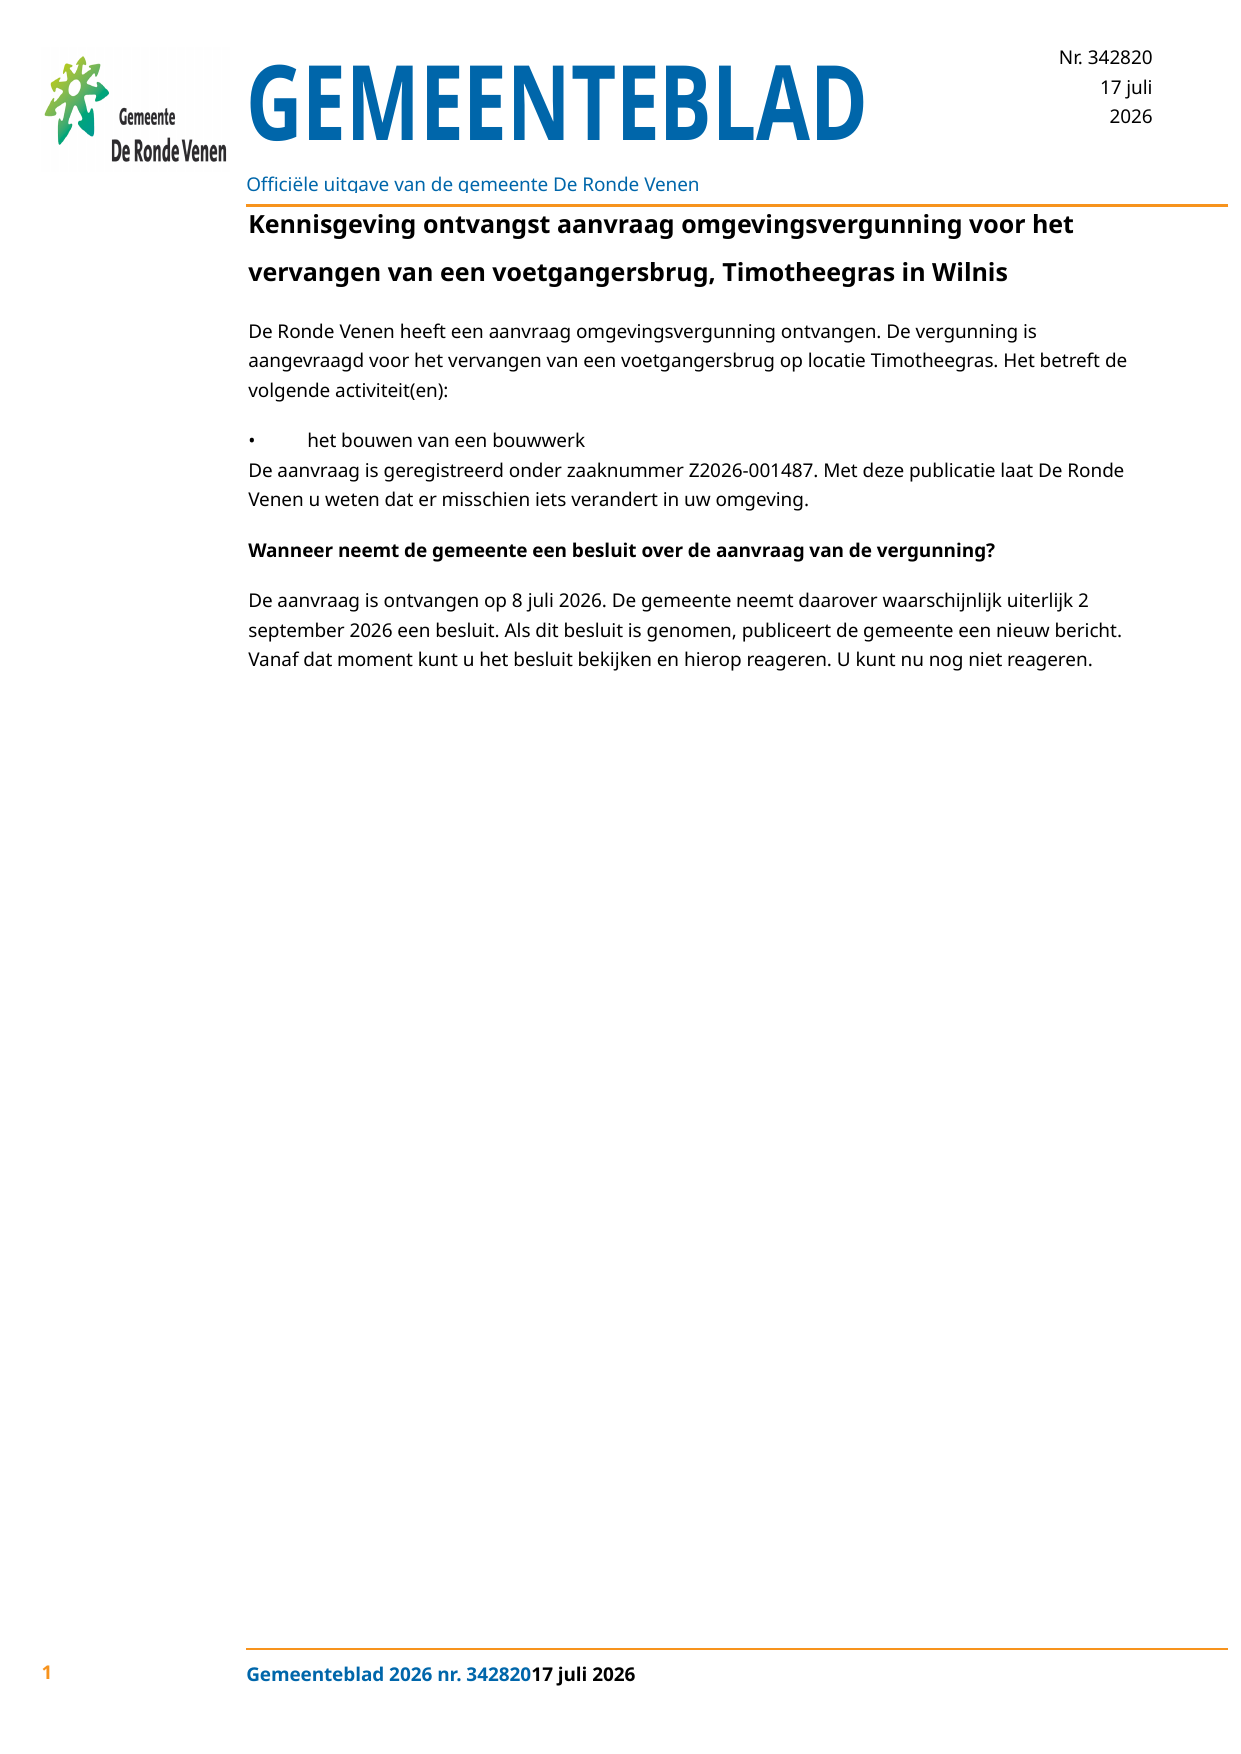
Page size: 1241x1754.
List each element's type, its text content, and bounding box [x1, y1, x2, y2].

text Kennisgeving ontvangst aanvraag omgevingsvergunning voor het vervangen van een voetgangersbrug, Timotheegras in Wilnis [248, 207, 1152, 288]
text Wanneer neemt de gemeente een besluit over de aanvraag van de vergunning? [248, 537, 1152, 563]
text De aanvraag is geregistreerd onder zaaknummer Z2026-001487. Met deze publicatie laat De Ronde Venen u weten dat er misschien iets verandert in uw omgeving. [248, 457, 1152, 512]
text De Ronde Venen heeft een aanvraag omgevingsvergunning ontvangen. De vergunning is aangevraagd voor het vervangen van een voetgangersbrug op locatie Timotheegras. Het betreft de volgende activiteit(en): [248, 318, 1152, 403]
picture [41, 47, 231, 172]
text De aanvraag is ontvangen op 8 juli 2026. De gemeente neemt daarover waarschijnlijk uiterlijk 2 september 2026 een besluit. Als dit besluit is genomen, publiceert de gemeente een nieuw bericht. Vanaf dat moment kunt u het besluit bekijken en hierop reageren. U kunt nu nog niet reageren. [248, 587, 1152, 672]
list het bouwen van een bouwwerk [248, 427, 1152, 453]
